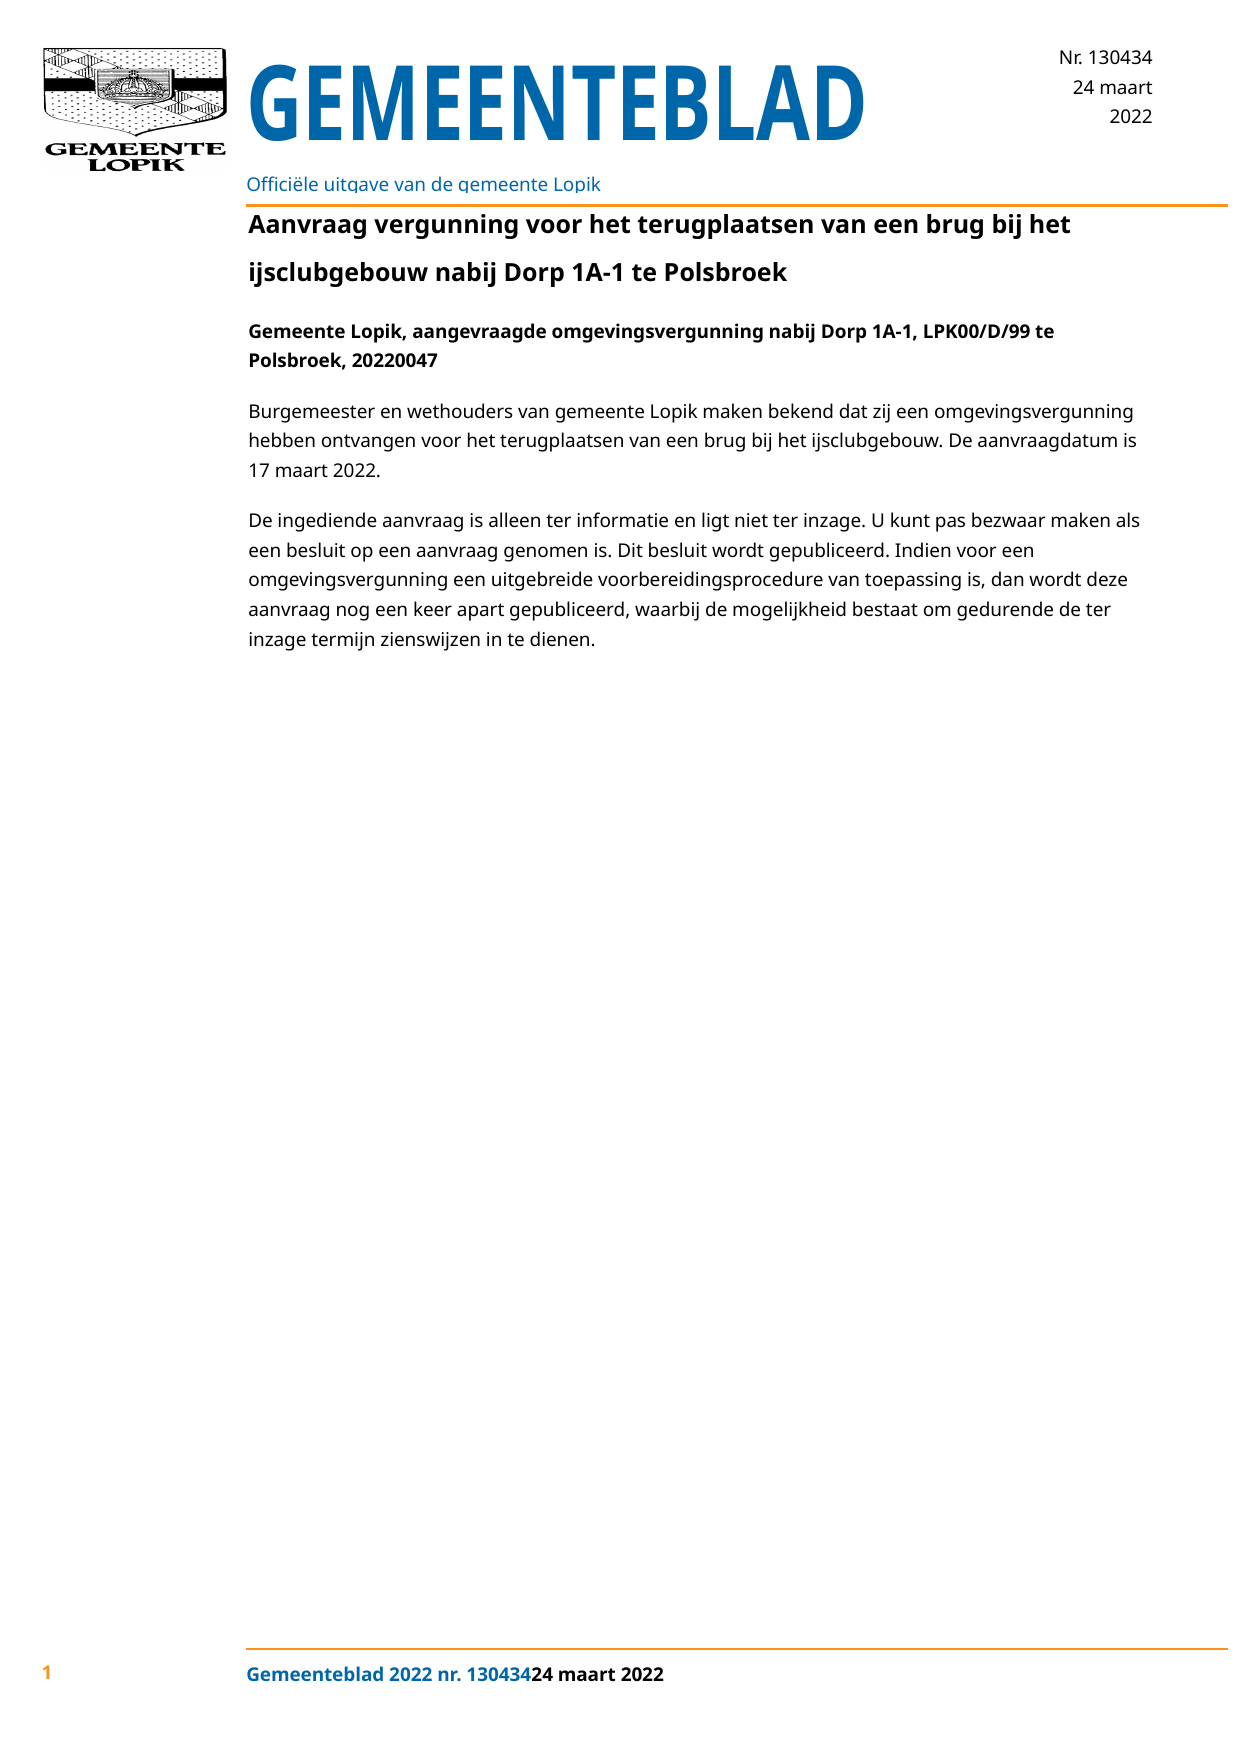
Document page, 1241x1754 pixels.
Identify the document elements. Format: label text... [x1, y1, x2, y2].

text Aanvraag vergunning voor het terugplaatsen van een brug bij het ijsclubgebouw nabij Dorp 1A-1 te Polsbroek [248, 207, 1152, 288]
text De ingediende aanvraag is alleen ter informatie en ligt niet ter inzage. U kunt pas bezwaar maken als een besluit op een aanvraag genomen is. Dit besluit wordt gepubliceerd. Indien voor een omgevingsvergunning een uitgebreide voorbereidingsprocedure van toepassing is, dan wordt deze aanvraag nog een keer apart gepubliceerd, waarbij de mogelijkheid bestaat om gedurende de ter inzage termijn zienswijzen in te dienen. [248, 507, 1152, 652]
text Burgemeester en wethouders van gemeente Lopik maken bekend dat zij een omgevingsvergunning hebben ontvangen voor het terugplaatsen van een brug bij het ijsclubgebouw. De aanvraagdatum is 17 maart 2022. [248, 398, 1152, 483]
picture [41, 47, 231, 172]
text Gemeente Lopik, aangevraagde omgevingsvergunning nabij Dorp 1A-1, LPK00/D/99 te Polsbroek, 20220047 [248, 318, 1152, 373]
